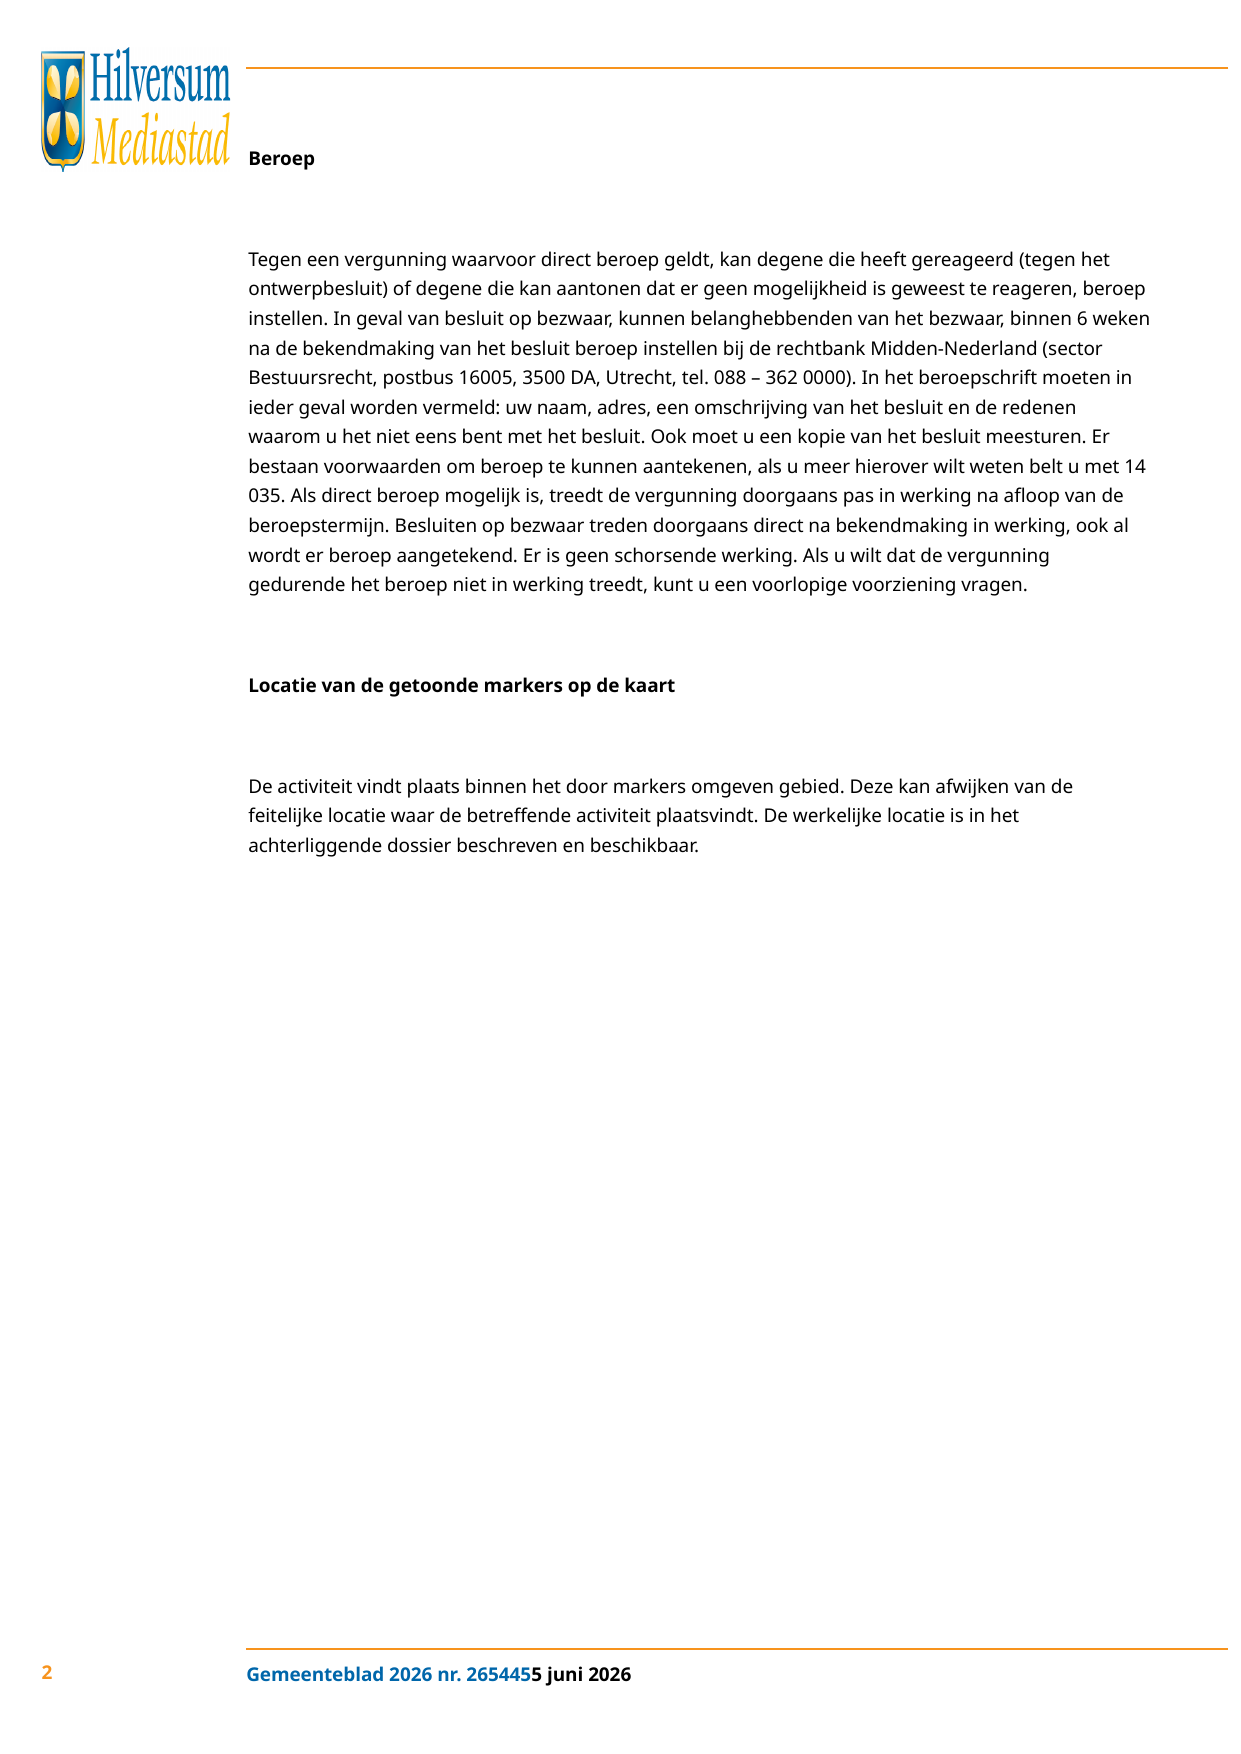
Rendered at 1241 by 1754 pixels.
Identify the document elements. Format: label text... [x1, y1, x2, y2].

text Beroep [248, 145, 1152, 171]
text Tegen een vergunning waarvoor direct beroep geldt, kan degene die heeft gereageerd (tegen het ontwerpbesluit) of degene die kan aantonen dat er geen mogelijkheid is geweest te reageren, beroep instellen. In geval van besluit op bezwaar, kunnen belanghebbenden van het bezwaar, binnen 6 weken na de bekendmaking van het besluit beroep instellen bij de rechtbank Midden-Nederland (sector Bestuursrecht, postbus 16005, 3500 DA, Utrecht, tel. 088 – 362 0000). In het beroepschrift moeten in ieder geval worden vermeld: uw naam, adres, een omschrijving van het besluit en de redenen waarom u het niet eens bent met het besluit. Ook moet u een kopie van het besluit meesturen. Er bestaan voorwaarden om beroep te kunnen aantekenen, als u meer hierover wilt weten belt u met 14 035. Als direct beroep mogelijk is, treedt de vergunning doorgaans pas in werking na afloop van de beroepstermijn. Besluiten op bezwaar treden doorgaans direct na bekendmaking in werking, ook al wordt er beroep aangetekend. Er is geen schorsende werking. Als u wilt dat de vergunning gedurende het beroep niet in werking treedt, kunt u een voorlopige voorziening vragen. [248, 246, 1152, 597]
text De activiteit vindt plaats binnen het door markers omgeven gebied. Deze kan afwijken van de feitelijke locatie waar de betreffende activiteit plaatsvindt. De werkelijke locatie is in het achterliggende dossier beschreven en beschikbaar. [248, 773, 1152, 858]
text Locatie van de getoonde markers op de kaart [248, 672, 1152, 698]
picture [41, 47, 231, 172]
